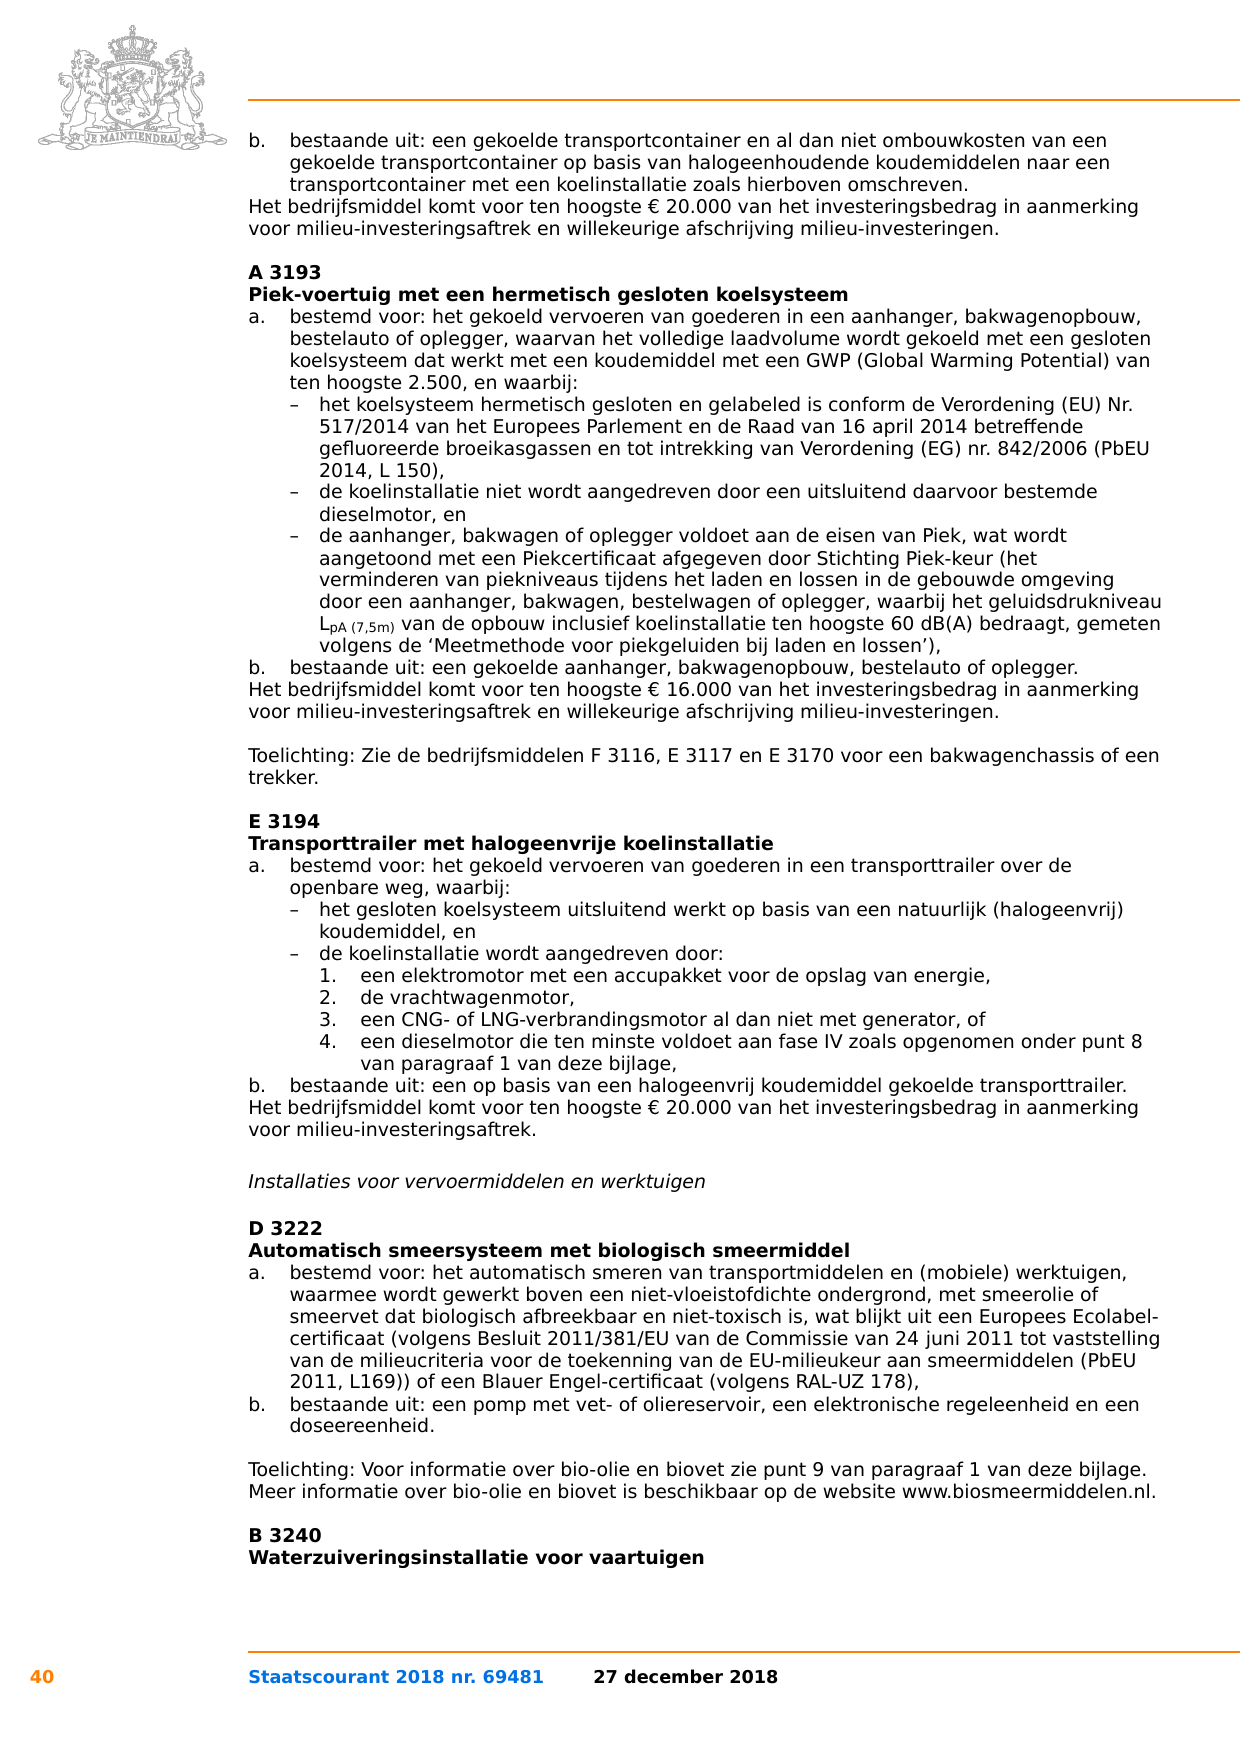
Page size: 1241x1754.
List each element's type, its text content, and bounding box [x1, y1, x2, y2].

text Piek-voertuig met een hermetisch gesloten koelsysteem [248, 284, 1163, 306]
text Het bedrijfsmiddel komt voor ten hoogste € 20.000 van het investeringsbedrag in aanmerking voor milieu-investeringsaftrek. [248, 1097, 1163, 1141]
text – het koelsysteem hermetisch gesloten en gelabeled is conform de Verordening (EU) Nr. 517/2014 van het Europees Parlement en de Raad van 16 april 2014 betreffende gefluoreerde broeikasgassen en tot intrekking van Verordening (EG) nr. 842/2006 (PbEU 2014, L 150), [289, 393, 1163, 481]
text Waterzuiveringsinstallatie voor vaartuigen [248, 1547, 1163, 1569]
text Het bedrijfsmiddel komt voor ten hoogste € 20.000 van het investeringsbedrag in aanmerking voor milieu-investeringsaftrek en willekeurige afschrijving milieu-investeringen. [248, 196, 1163, 240]
text b. bestaande uit: een op basis van een halogeenvrij koudemiddel gekoelde transporttrailer. [248, 1075, 1163, 1097]
text Toelichting: Voor informatie over bio-olie en biovet zie punt 9 van paragraaf 1 van deze bijlage. Meer informatie over bio-olie en biovet is beschikbaar op de website www.biosmeermiddelen.nl. [248, 1459, 1163, 1503]
text – het gesloten koelsysteem uitsluitend werkt op basis van een natuurlijk (halogeenvrij) koudemiddel, en [289, 899, 1163, 943]
picture [38, 25, 227, 150]
text Automatisch smeersysteem met biologisch smeermiddel [248, 1239, 1163, 1262]
subtitle Installaties voor vervoermiddelen en werktuigen [248, 1171, 1163, 1193]
text D 3222 [248, 1218, 1163, 1239]
text – de koelinstallatie wordt aangedreven door: [289, 943, 1163, 965]
text b. bestaande uit: een gekoelde transportcontainer en al dan niet ombouwkosten van een gekoelde transportcontainer op basis van halogeenhoudende koudemiddelen naar een transportcontainer met een koelinstallatie zoals hierboven omschreven. [248, 130, 1163, 196]
text a. bestemd voor: het gekoeld vervoeren van goederen in een aanhanger, bakwagenopbouw, bestelauto of oplegger, waarvan het volledige laadvolume wordt gekoeld met een gesloten koelsysteem dat werkt met een koudemiddel met een GWP (Global Warming Potential) van ten hoogste 2.500, en waarbij: [248, 306, 1163, 393]
text b. bestaande uit: een gekoelde aanhanger, bakwagenopbouw, bestelauto of oplegger. [248, 657, 1163, 679]
text Transporttrailer met halogeenvrije koelinstallatie [248, 833, 1163, 855]
text a. bestemd voor: het gekoeld vervoeren van goederen in een transporttrailer over de openbare weg, waarbij: [248, 855, 1163, 899]
text 3. een CNG- of LNG-verbrandingsmotor al dan niet met generator, of [319, 1009, 1163, 1031]
text B 3240 [248, 1525, 1163, 1547]
text – de koelinstallatie niet wordt aangedreven door een uitsluitend daarvoor bestemde dieselmotor, en [289, 481, 1163, 525]
text Het bedrijfsmiddel komt voor ten hoogste € 16.000 van het investeringsbedrag in aanmerking voor milieu-investeringsaftrek en willekeurige afschrijving milieu-investeringen. [248, 679, 1163, 723]
text 1. een elektromotor met een accupakket voor de opslag van energie, [319, 965, 1163, 987]
text Toelichting: Zie de bedrijfsmiddelen F 3116, E 3117 en E 3170 voor een bakwagenchassis of een trekker. [248, 745, 1163, 789]
text – de aanhanger, bakwagen of oplegger voldoet aan de eisen van Piek, wat wordt aangetoond met een Piekcertificaat afgegeven door Stichting Piek-keur (het verminderen van piekniveaus tijdens het laden en lossen in de gebouwde omgeving door een aanhanger, bakwagen, bestelwagen of oplegger, waarbij het geluidsdrukniveau LpA (7,5m) van de opbouw inclusief koelinstallatie ten hoogste 60 dB(A) bedraagt, gemeten volgens de ‘Meetmethode voor piekgeluiden bij laden en lossen’), [289, 525, 1163, 657]
text A 3193 [248, 262, 1163, 284]
text a. bestemd voor: het automatisch smeren van transportmiddelen en (mobiele) werktuigen, waarmee wordt gewerkt boven een niet-vloeistofdichte ondergrond, met smeerolie of smeervet dat biologisch afbreekbaar en niet-toxisch is, wat blijkt uit een Europees Ecolabel-certificaat (volgens Besluit 2011/381/EU van de Commissie van 24 juni 2011 tot vaststelling van de milieucriteria voor de toekenning van de EU-milieukeur aan smeermiddelen (PbEU 2011, L169)) of een Blauer Engel-certificaat (volgens RAL-UZ 178), [248, 1262, 1163, 1393]
text 2. de vrachtwagenmotor, [319, 987, 1163, 1009]
text b. bestaande uit: een pomp met vet- of oliereservoir, een elektronische regeleenheid en een doseereenheid. [248, 1393, 1163, 1437]
text E 3194 [248, 811, 1163, 833]
text 4. een dieselmotor die ten minste voldoet aan fase IV zoals opgenomen onder punt 8 van paragraaf 1 van deze bijlage, [319, 1031, 1163, 1075]
